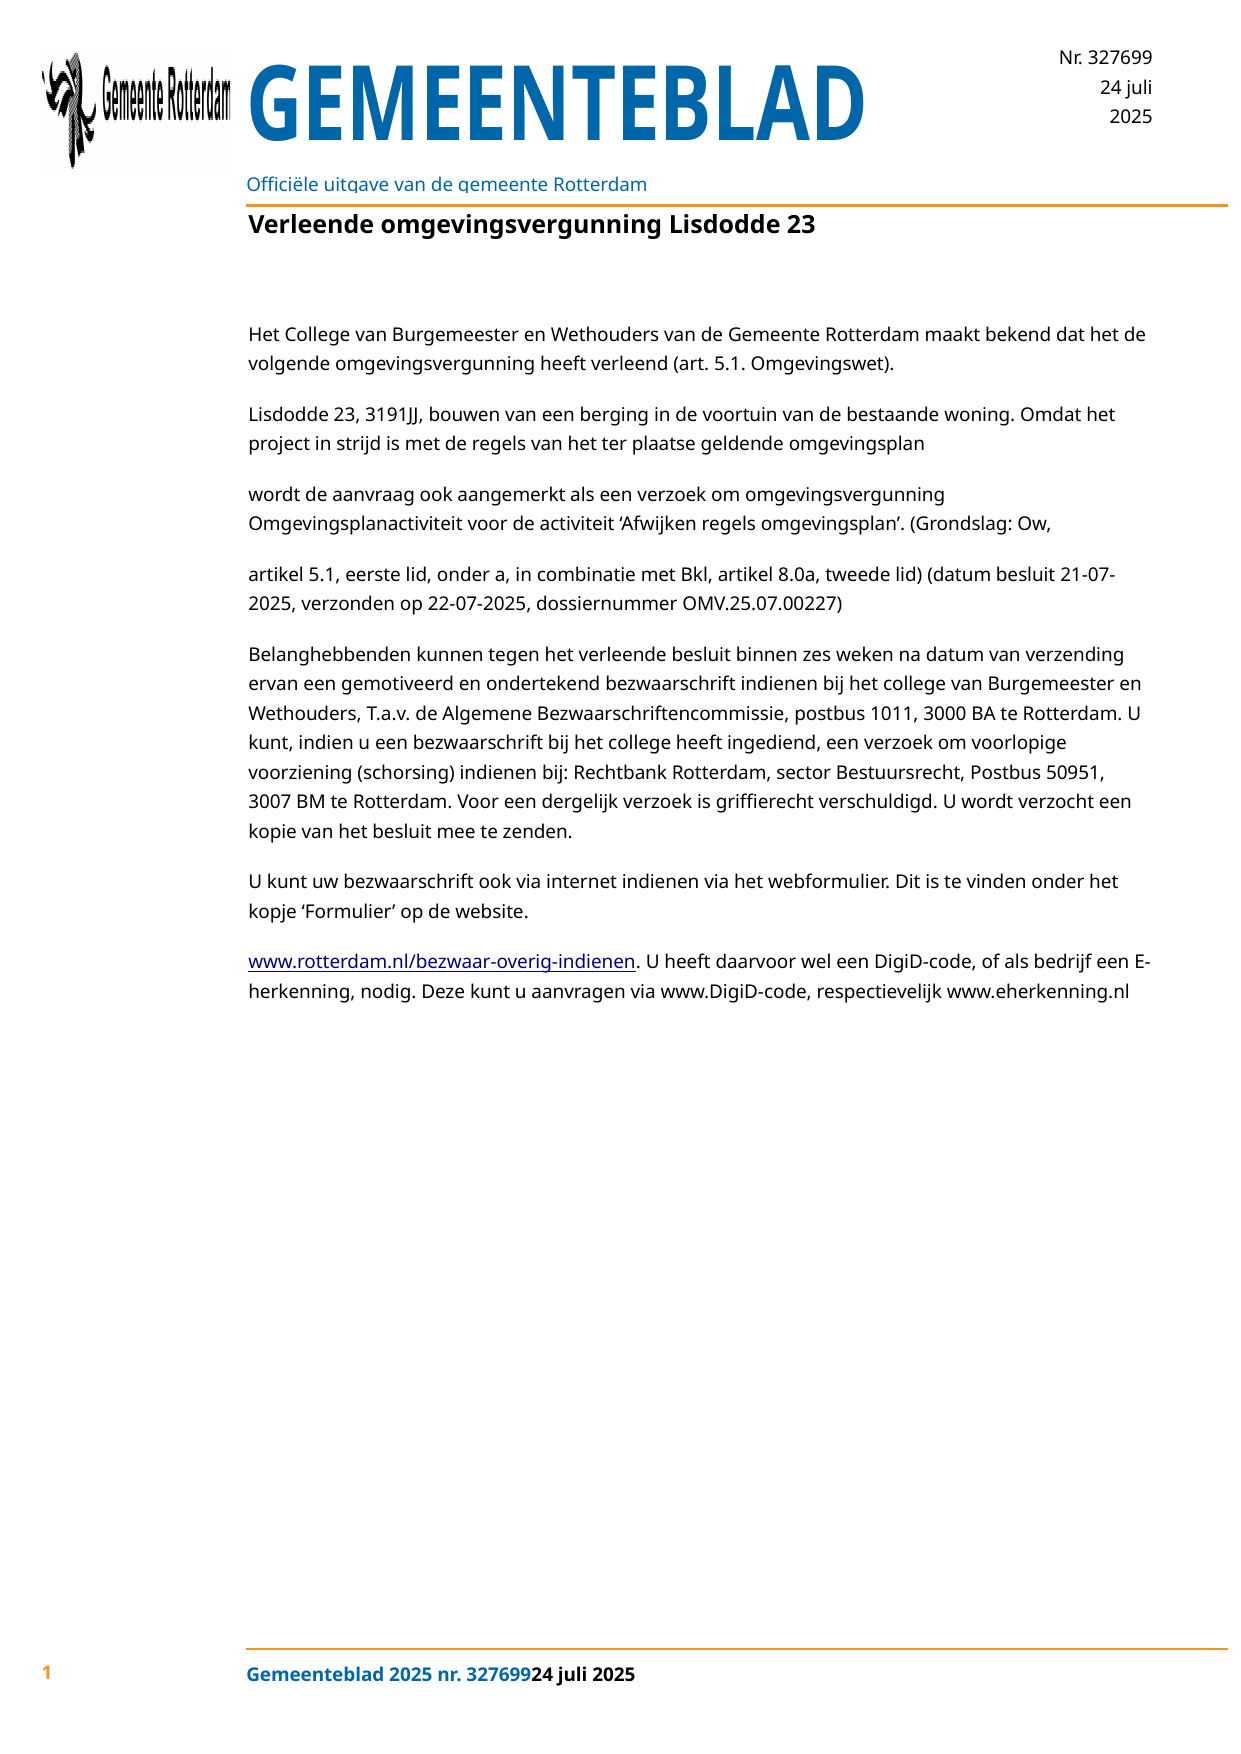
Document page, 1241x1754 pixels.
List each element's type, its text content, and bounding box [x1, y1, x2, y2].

text Belanghebbenden kunnen tegen het verleende besluit binnen zes weken na datum van verzending ervan een gemotiveerd en ondertekend bezwaarschrift indienen bij het college van Burgemeester en Wethouders, T.a.v. de Algemene Bezwaarschriftencommissie, postbus 1011, 3000 BA te Rotterdam. U kunt, indien u een bezwaarschrift bij het college heeft ingediend, een verzoek om voorlopige voorziening (schorsing) indienen bij: Rechtbank Rotterdam, sector Bestuursrecht, Postbus 50951, 3007 BM te Rotterdam. Voor een dergelijk verzoek is griffierecht verschuldigd. U wordt verzocht een kopie van het besluit mee te zenden. [248, 641, 1152, 844]
text www.rotterdam.nl/bezwaar-overig-indienen. U heeft daarvoor wel een DigiD-code, of als bedrijf een E-herkenning, nodig. Deze kunt u aanvragen via www.DigiD-code, respectievelijk www.eherkenning.nl [248, 949, 1152, 1004]
text artikel 5.1, eerste lid, onder a, in combinatie met Bkl, artikel 8.0a, tweede lid) (datum besluit 21-07-2025, verzonden op 22-07-2025, dossiernummer OMV.25.07.00227) [248, 561, 1152, 616]
text Lisdodde 23, 3191JJ, bouwen van een berging in de voortuin van de bestaande woning. Omdat het project in strijd is met de regels van het ter plaatse geldende omgevingsplan [248, 401, 1152, 456]
text U kunt uw bezwaarschrift ook via internet indienen via het webformulier. Dit is te vinden onder het kopje ‘Formulier’ op de website. [248, 869, 1152, 924]
text Verleende omgevingsvergunning Lisdodde 23 [248, 207, 1152, 241]
text wordt de aanvraag ook aangemerkt als een verzoek om omgevingsvergunning Omgevingsplanactiviteit voor de activiteit ‘Afwijken regels omgevingsplan’. (Grondslag: Ow, [248, 481, 1152, 536]
text Het College van Burgemeester en Wethouders van de Gemeente Rotterdam maakt bekend dat het de volgende omgevingsvergunning heeft verleend (art. 5.1. Omgevingswet). [248, 321, 1152, 376]
picture [41, 47, 231, 172]
